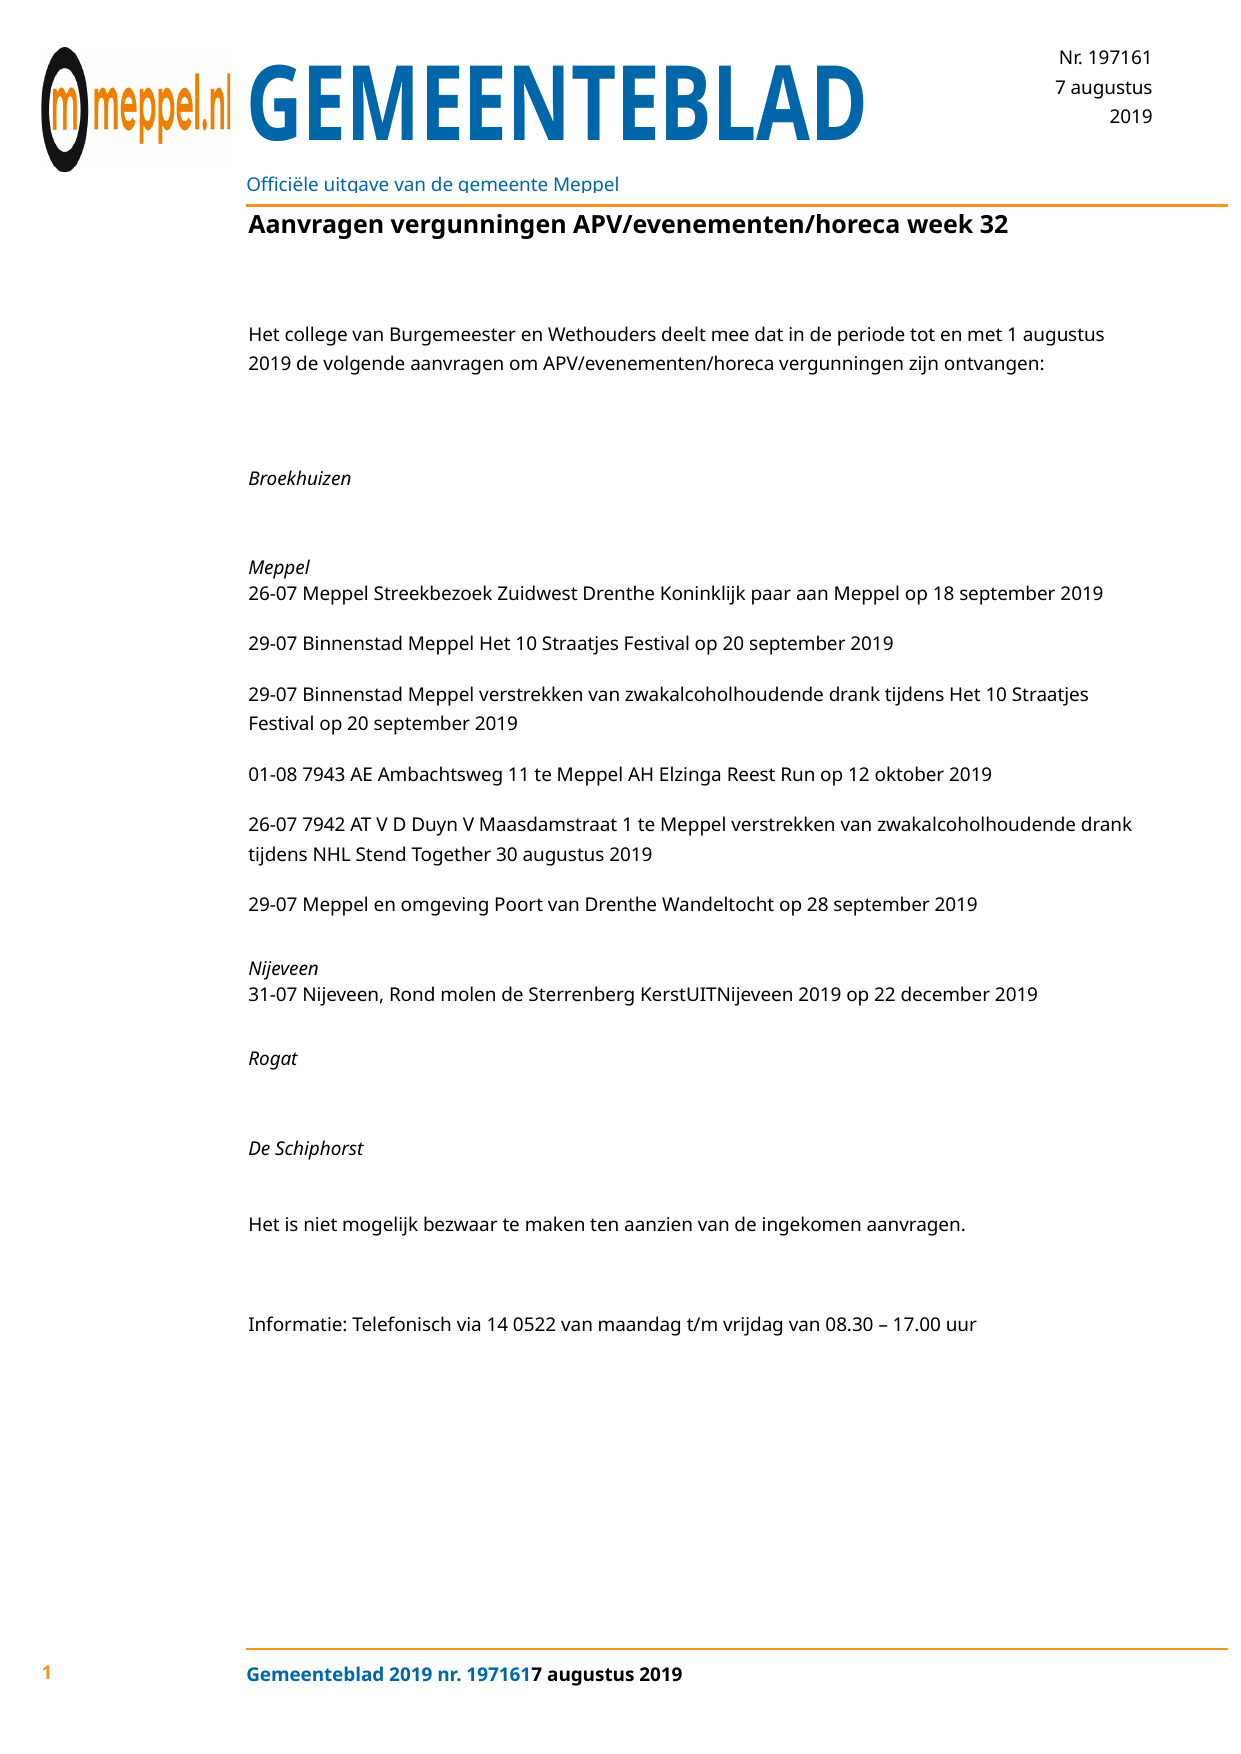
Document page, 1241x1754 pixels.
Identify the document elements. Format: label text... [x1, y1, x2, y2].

picture [41, 47, 231, 172]
text 26-07 7942 AT V D Duyn V Maasdamstraat 1 te Meppel verstrekken van zwakalcoholhoudende drank tijdens NHL Stend Together 30 augustus 2019 [248, 811, 1152, 867]
text 29-07 Binnenstad Meppel Het 10 Straatjes Festival op 20 september 2019 [248, 631, 1152, 656]
text Broekhuizen [248, 465, 1152, 490]
text Aanvragen vergunningen APV/evenementen/horeca week 32 [248, 207, 1152, 241]
text Informatie: Telefonisch via 14 0522 van maandag t/m vrijdag van 08.30 – 17.00 uur [248, 1312, 1152, 1337]
text De Schiphorst [248, 1135, 1152, 1160]
text 26-07 Meppel Streekbezoek Zuidwest Drenthe Koninklijk paar aan Meppel op 18 september 2019 [248, 580, 1152, 606]
text 01-08 7943 AE Ambachtsweg 11 te Meppel AH Elzinga Reest Run op 12 oktober 2019 [248, 761, 1152, 787]
text Rogat [248, 1045, 1152, 1071]
text Het college van Burgemeester en Wethouders deelt mee dat in de periode tot en met 1 augustus 2019 de volgende aanvragen om APV/evenementen/horeca vergunningen zijn ontvangen: [248, 321, 1152, 376]
text 29-07 Binnenstad Meppel verstrekken van zwakalcoholhoudende drank tijdens Het 10 Straatjes Festival op 20 september 2019 [248, 681, 1152, 736]
text Het is niet mogelijk bezwaar te maken ten aanzien van de ingekomen aanvragen. [248, 1211, 1152, 1237]
text Meppel [248, 554, 1152, 580]
text 29-07 Meppel en omgeving Poort van Drenthe Wandeltocht op 28 september 2019 [248, 891, 1152, 917]
text 31-07 Nijeveen, Rond molen de Sterrenberg KerstUITNijeveen 2019 op 22 december 2019 [248, 981, 1152, 1007]
text Nijeveen [248, 955, 1152, 981]
